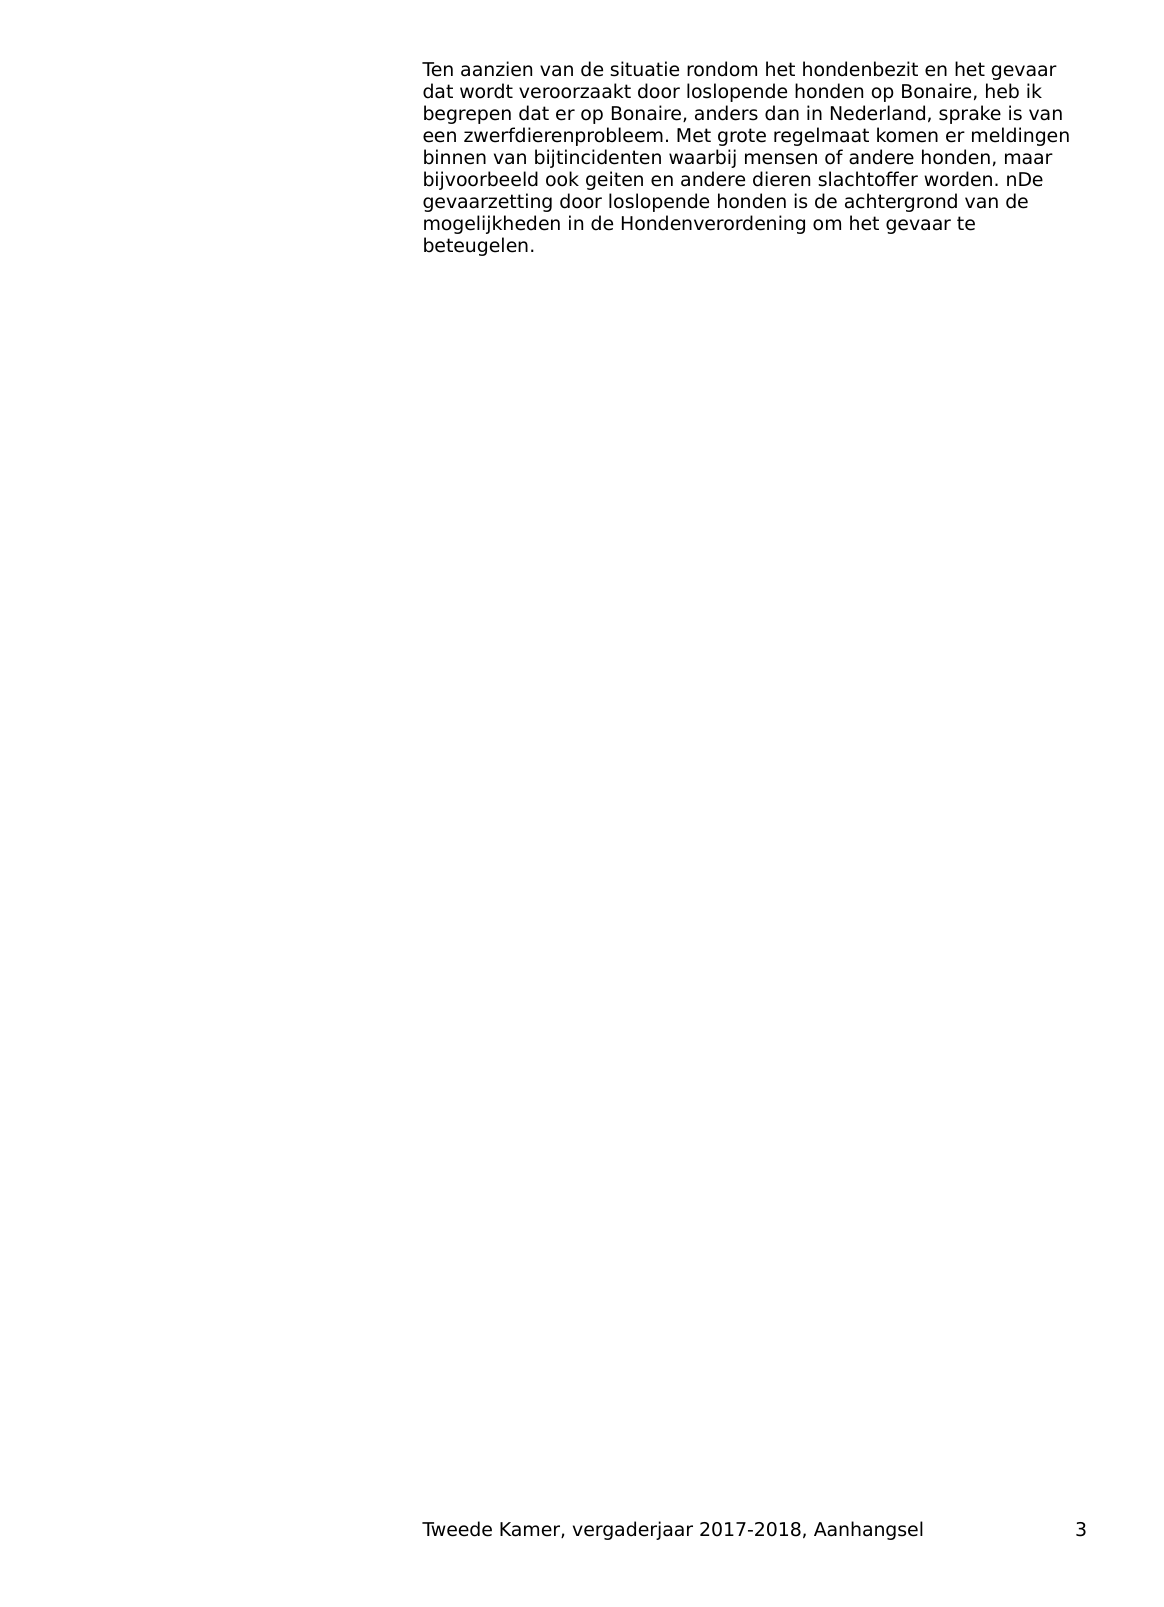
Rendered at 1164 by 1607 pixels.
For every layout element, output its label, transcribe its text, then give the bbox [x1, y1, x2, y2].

text Ten aanzien van de situatie rondom het hondenbezit en het gevaar dat wordt veroorzaakt door loslopende honden op Bonaire, heb ik begrepen dat er op Bonaire, anders dan in Nederland, sprake is van een zwerfdierenprobleem. Met grote regelmaat komen er meldingen binnen van bijtincidenten waarbij mensen of andere honden, maar bijvoorbeeld ook geiten en andere dieren slachtoffer worden. nDe gevaarzetting door loslopende honden is de achtergrond van de mogelijkheden in de Hondenverordening om het gevaar te beteugelen. [422, 59, 1087, 257]
